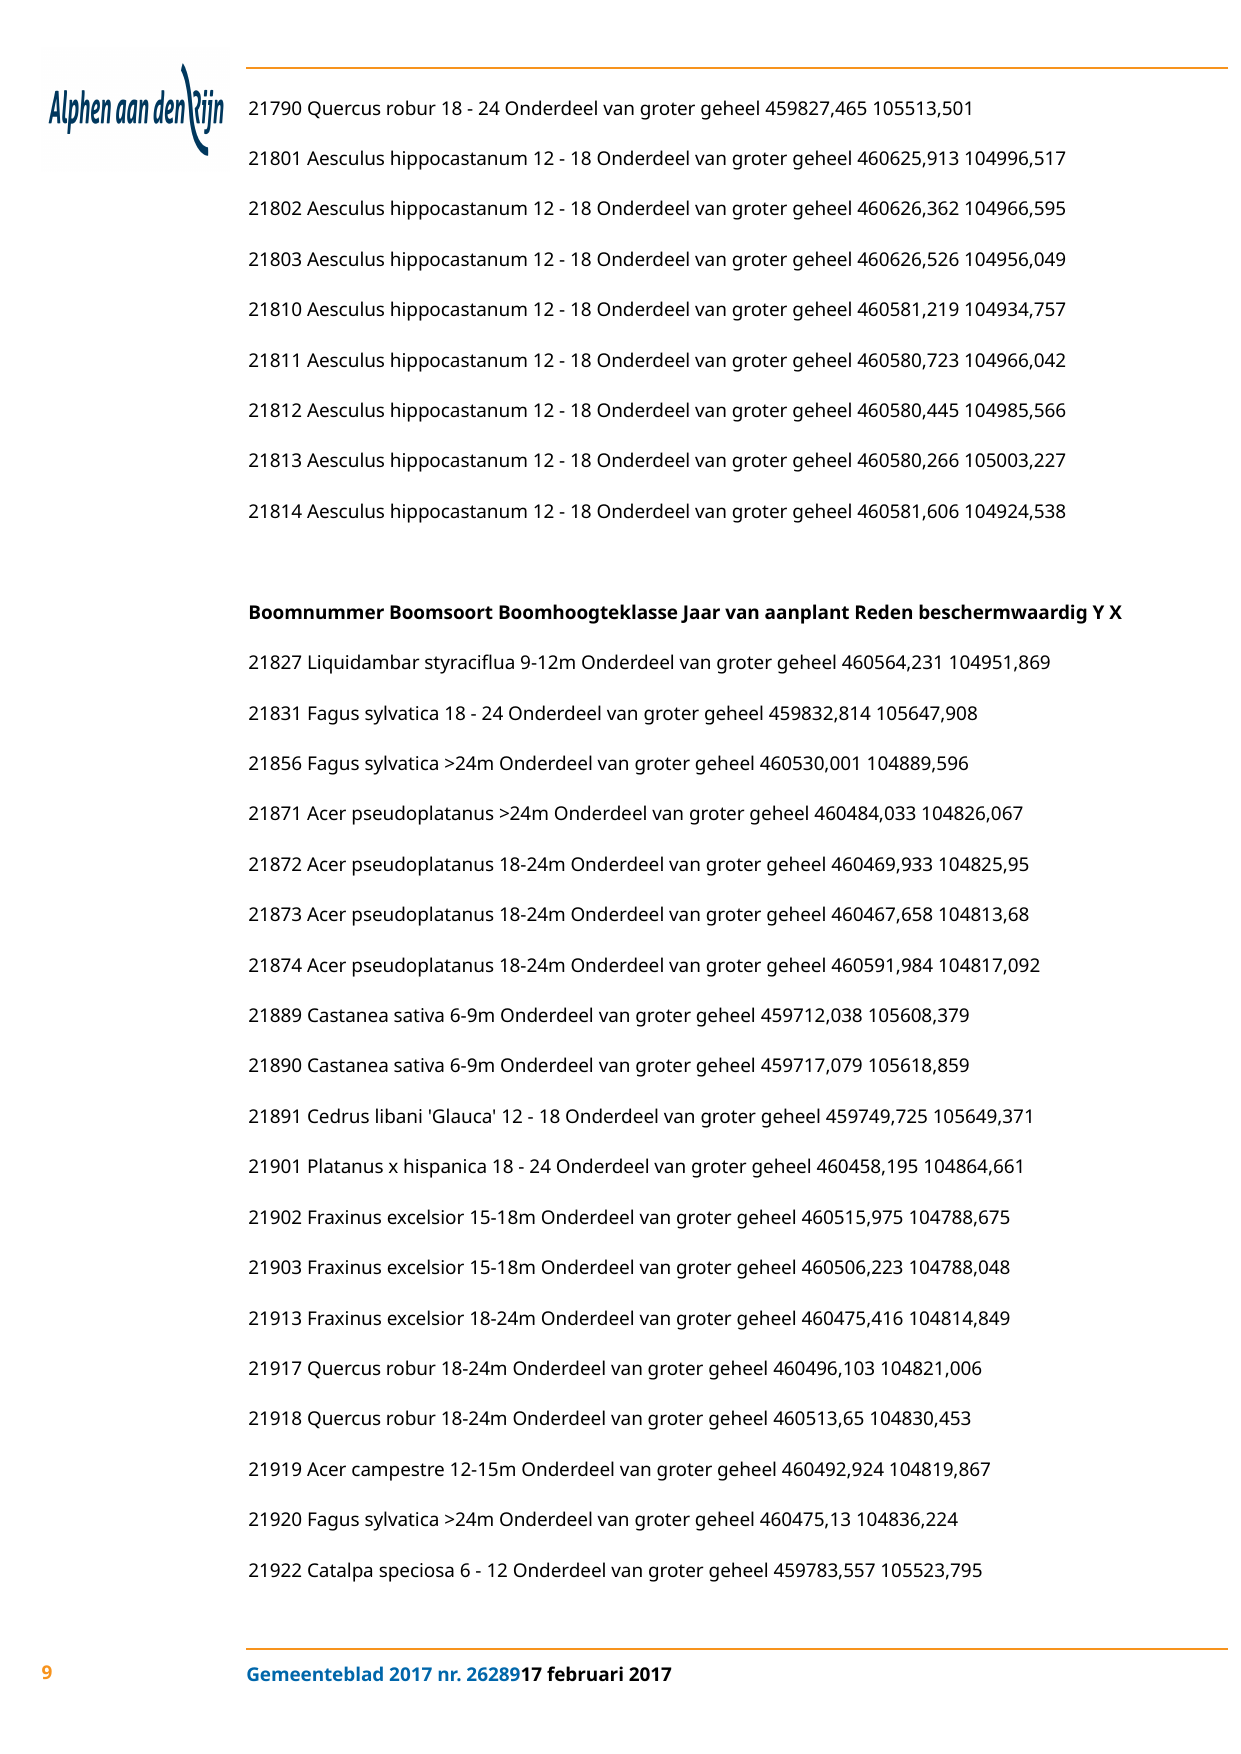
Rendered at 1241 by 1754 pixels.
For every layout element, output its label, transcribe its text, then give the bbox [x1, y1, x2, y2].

picture [41, 47, 231, 172]
text 21803 Aesculus hippocastanum 12 - 18 Onderdeel van groter geheel 460626,526 104956,049 [248, 246, 1152, 272]
text 21874 Acer pseudoplatanus 18-24m Onderdeel van groter geheel 460591,984 104817,092 [248, 952, 1152, 978]
text 21903 Fraxinus excelsior 15-18m Onderdeel van groter geheel 460506,223 104788,048 [248, 1254, 1152, 1280]
text 21873 Acer pseudoplatanus 18-24m Onderdeel van groter geheel 460467,658 104813,68 [248, 901, 1152, 927]
text 21920 Fagus sylvatica >24m Onderdeel van groter geheel 460475,13 104836,224 [248, 1506, 1152, 1532]
text 21901 Platanus x hispanica 18 - 24 Onderdeel van groter geheel 460458,195 104864,661 [248, 1153, 1152, 1179]
text Boomnummer Boomsoort Boomhoogteklasse Jaar van aanplant Reden beschermwaardig Y X [248, 599, 1152, 625]
text 21871 Acer pseudoplatanus >24m Onderdeel van groter geheel 460484,033 104826,067 [248, 801, 1152, 826]
text 21913 Fraxinus excelsior 18-24m Onderdeel van groter geheel 460475,416 104814,849 [248, 1305, 1152, 1331]
text 21831 Fagus sylvatica 18 - 24 Onderdeel van groter geheel 459832,814 105647,908 [248, 700, 1152, 726]
text 21811 Aesculus hippocastanum 12 - 18 Onderdeel van groter geheel 460580,723 104966,042 [248, 347, 1152, 373]
text 21813 Aesculus hippocastanum 12 - 18 Onderdeel van groter geheel 460580,266 105003,227 [248, 448, 1152, 473]
text 21918 Quercus robur 18-24m Onderdeel van groter geheel 460513,65 104830,453 [248, 1406, 1152, 1431]
text 21790 Quercus robur 18 - 24 Onderdeel van groter geheel 459827,465 105513,501 [248, 95, 1152, 121]
text 21872 Acer pseudoplatanus 18-24m Onderdeel van groter geheel 460469,933 104825,95 [248, 851, 1152, 877]
text 21801 Aesculus hippocastanum 12 - 18 Onderdeel van groter geheel 460625,913 104996,517 [248, 145, 1152, 171]
text 21889 Castanea sativa 6-9m Onderdeel van groter geheel 459712,038 105608,379 [248, 1002, 1152, 1028]
text 21810 Aesculus hippocastanum 12 - 18 Onderdeel van groter geheel 460581,219 104934,757 [248, 296, 1152, 322]
text 21856 Fagus sylvatica >24m Onderdeel van groter geheel 460530,001 104889,596 [248, 750, 1152, 776]
text 21922 Catalpa speciosa 6 - 12 Onderdeel van groter geheel 459783,557 105523,795 [248, 1557, 1152, 1583]
text 21802 Aesculus hippocastanum 12 - 18 Onderdeel van groter geheel 460626,362 104966,595 [248, 196, 1152, 221]
text 21917 Quercus robur 18-24m Onderdeel van groter geheel 460496,103 104821,006 [248, 1355, 1152, 1381]
text 21827 Liquidambar styraciflua 9-12m Onderdeel van groter geheel 460564,231 104951,869 [248, 649, 1152, 675]
text 21902 Fraxinus excelsior 15-18m Onderdeel van groter geheel 460515,975 104788,675 [248, 1204, 1152, 1230]
text 21890 Castanea sativa 6-9m Onderdeel van groter geheel 459717,079 105618,859 [248, 1053, 1152, 1078]
text 21814 Aesculus hippocastanum 12 - 18 Onderdeel van groter geheel 460581,606 104924,538 [248, 498, 1152, 524]
text 21891 Cedrus libani 'Glauca' 12 - 18 Onderdeel van groter geheel 459749,725 105649,371 [248, 1103, 1152, 1129]
text 21919 Acer campestre 12-15m Onderdeel van groter geheel 460492,924 104819,867 [248, 1456, 1152, 1482]
text 21812 Aesculus hippocastanum 12 - 18 Onderdeel van groter geheel 460580,445 104985,566 [248, 397, 1152, 423]
